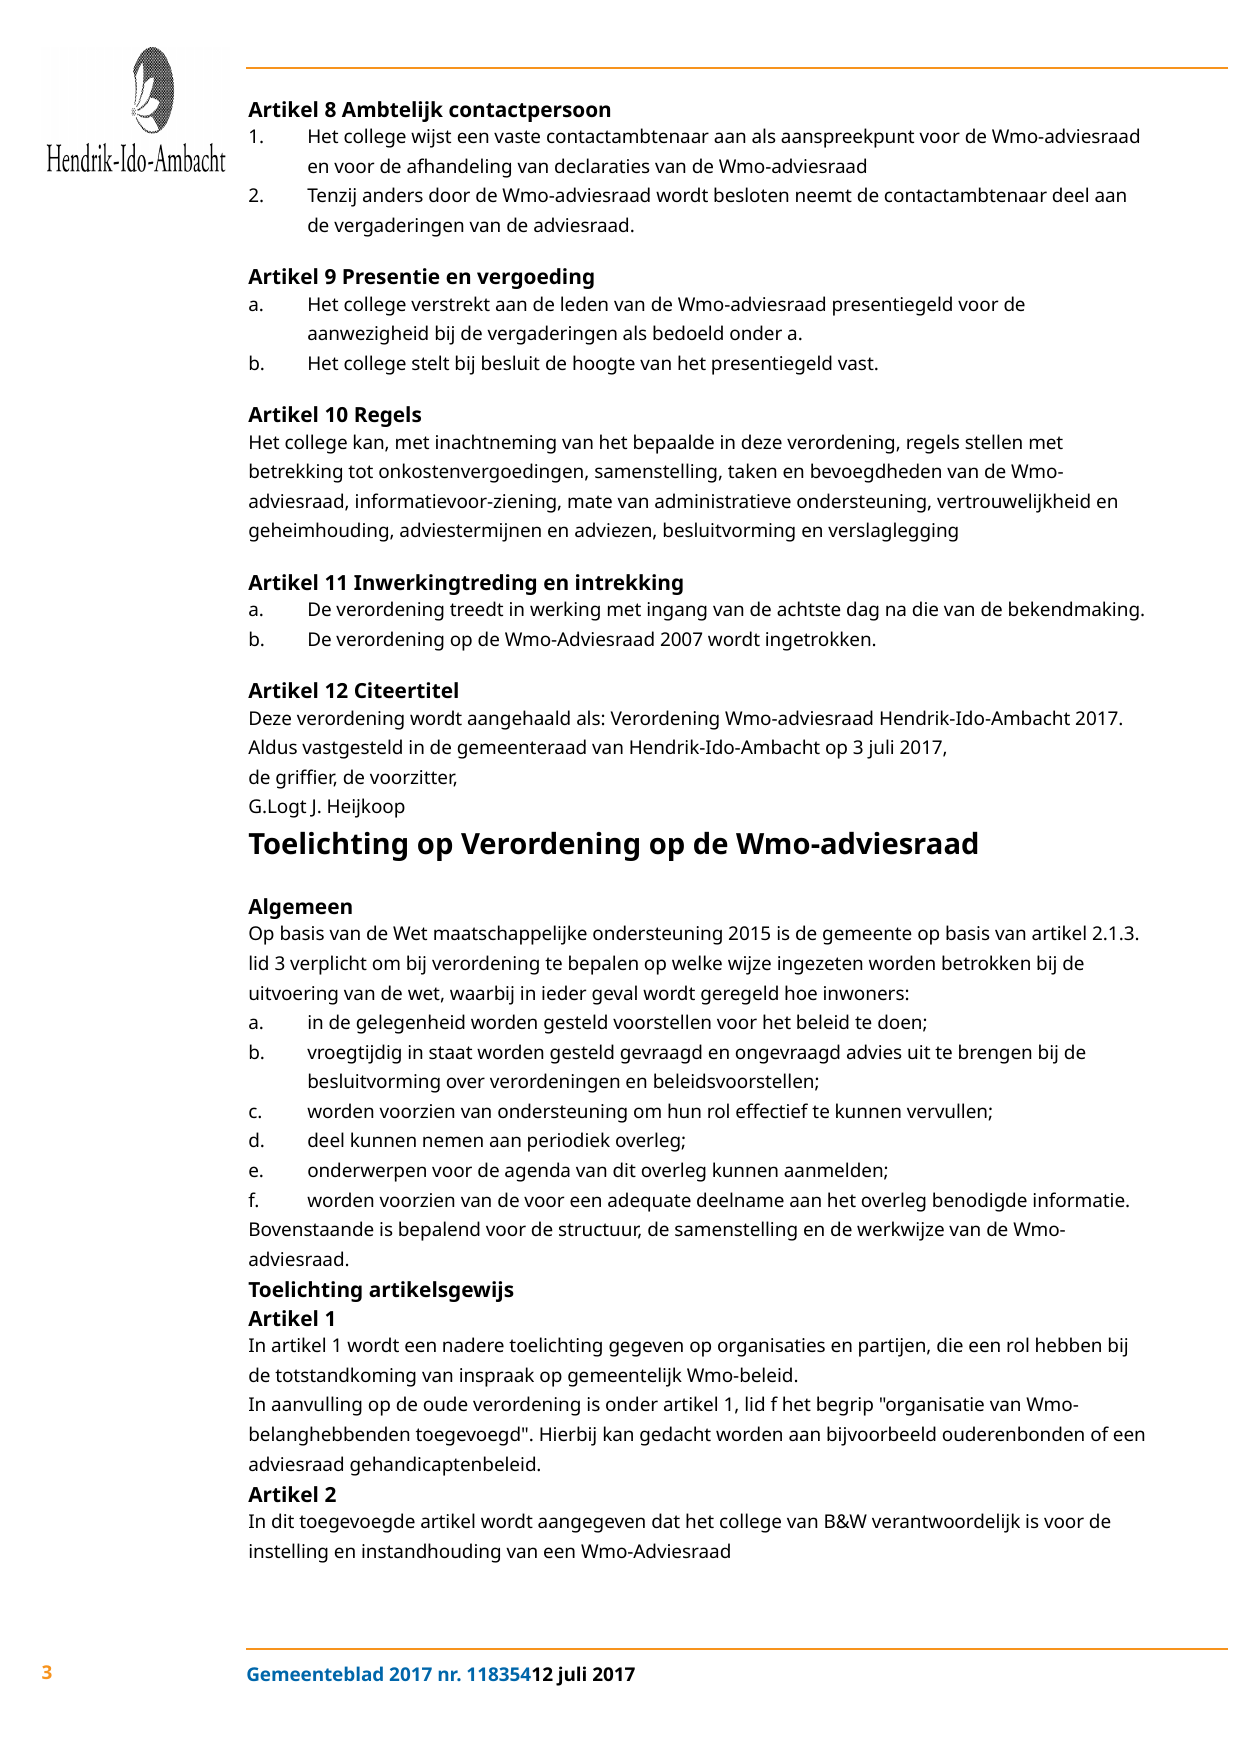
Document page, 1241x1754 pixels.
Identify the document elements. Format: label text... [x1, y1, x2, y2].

text Toelichting artikelsgewijs [248, 1276, 1152, 1304]
text In dit toegevoegde artikel wordt aangegeven dat het college van B&W verantwoordelijk is voor de instelling en instandhouding van een Wmo-Adviesraad [248, 1509, 1152, 1564]
list in de gelegenheid worden gesteld voorstellen voor het beleid te doen; [248, 1009, 1152, 1035]
text de griffier, de voorzitter, [248, 764, 1152, 790]
text Op basis van de Wet maatschappelijke ondersteuning 2015 is de gemeente op basis van artikel 2.1.3. lid 3 verplicht om bij verordening te bepalen op welke wijze ingezeten worden betrokken bij de uitvoering van de wet, waarbij in ieder geval wordt geregeld hoe inwoners: [248, 921, 1152, 1005]
list onderwerpen voor de agenda van dit overleg kunnen aanmelden; [248, 1157, 1152, 1183]
text Het college kan, met inachtneming van het bepaalde in deze verordening, regels stellen met betrekking tot onkostenvergoedingen, samenstelling, taken en bevoegdheden van de Wmo-adviesraad, informatievoor-ziening, mate van administratieve ondersteuning, vertrouwelijkheid en geheimhouding, adviestermijnen en adviezen, besluitvorming en verslaglegging [248, 429, 1152, 543]
text Artikel 8 Ambtelijk contactpersoon [248, 95, 1152, 123]
text In artikel 1 wordt een nadere toelichting gegeven op organisaties en partijen, die een rol hebben bij de totstandkoming van inspraak op gemeentelijk Wmo-beleid. [248, 1332, 1152, 1388]
text Artikel 11 Inwerkingtreding en intrekking [248, 568, 1152, 596]
text Toelichting op Verordening op de Wmo-adviesraad [248, 823, 1152, 863]
text Aldus vastgesteld in de gemeenteraad van Hendrik-Ido-Ambacht op 3 juli 2017, [248, 734, 1152, 760]
list Het college wijst een vaste contactambtenaar aan als aanspreekpunt voor de Wmo-adviesraad en voor de afhandeling van declaraties van de Wmo-adviesraad [248, 123, 1152, 178]
text G.Logt J. Heijkoop [248, 794, 1152, 819]
text Artikel 12 Citeertitel [248, 676, 1152, 705]
text Algemeen [248, 892, 1152, 921]
list Tenzij anders door de Wmo-adviesraad wordt besloten neemt de contactambtenaar deel aan de vergaderingen van de adviesraad. [248, 182, 1152, 238]
list De verordening op de Wmo-Adviesraad 2007 wordt ingetrokken. [248, 626, 1152, 652]
list worden voorzien van ondersteuning om hun rol effectief te kunnen vervullen; [248, 1098, 1152, 1124]
text Artikel 2 [248, 1480, 1152, 1509]
list deel kunnen nemen aan periodiek overleg; [248, 1128, 1152, 1153]
text Artikel 10 Regels [248, 400, 1152, 429]
text Deze verordening wordt aangehaald als: Verordening Wmo-adviesraad Hendrik-Ido-Ambacht 2017. [248, 705, 1152, 731]
list Het college stelt bij besluit de hoogte van het presentiegeld vast. [248, 350, 1152, 376]
text Bovenstaande is bepalend voor de structuur, de samenstelling en de werkwijze van de Wmo-adviesraad. [248, 1216, 1152, 1272]
text In aanvulling op de oude verordening is onder artikel 1, lid f het begrip "organisatie van Wmo-belanghebbenden toegevoegd". Hierbij kan gedacht worden aan bijvoorbeeld ouderenbonden of een adviesraad gehandicaptenbeleid. [248, 1392, 1152, 1476]
picture [41, 47, 231, 172]
list Het college verstrekt aan de leden van de Wmo-adviesraad presentiegeld voor de aanwezigheid bij de vergaderingen als bedoeld onder a. [248, 291, 1152, 346]
text Artikel 1 [248, 1304, 1152, 1332]
list vroegtijdig in staat worden gesteld gevraagd en ongevraagd advies uit te brengen bij de besluitvorming over verordeningen en beleidsvoorstellen; [248, 1039, 1152, 1094]
text Artikel 9 Presentie en vergoeding [248, 262, 1152, 291]
list De verordening treedt in werking met ingang van de achtste dag na die van de bekendmaking. [248, 596, 1152, 622]
list worden voorzien van de voor een adequate deelname aan het overleg benodigde informatie. [248, 1187, 1152, 1212]
